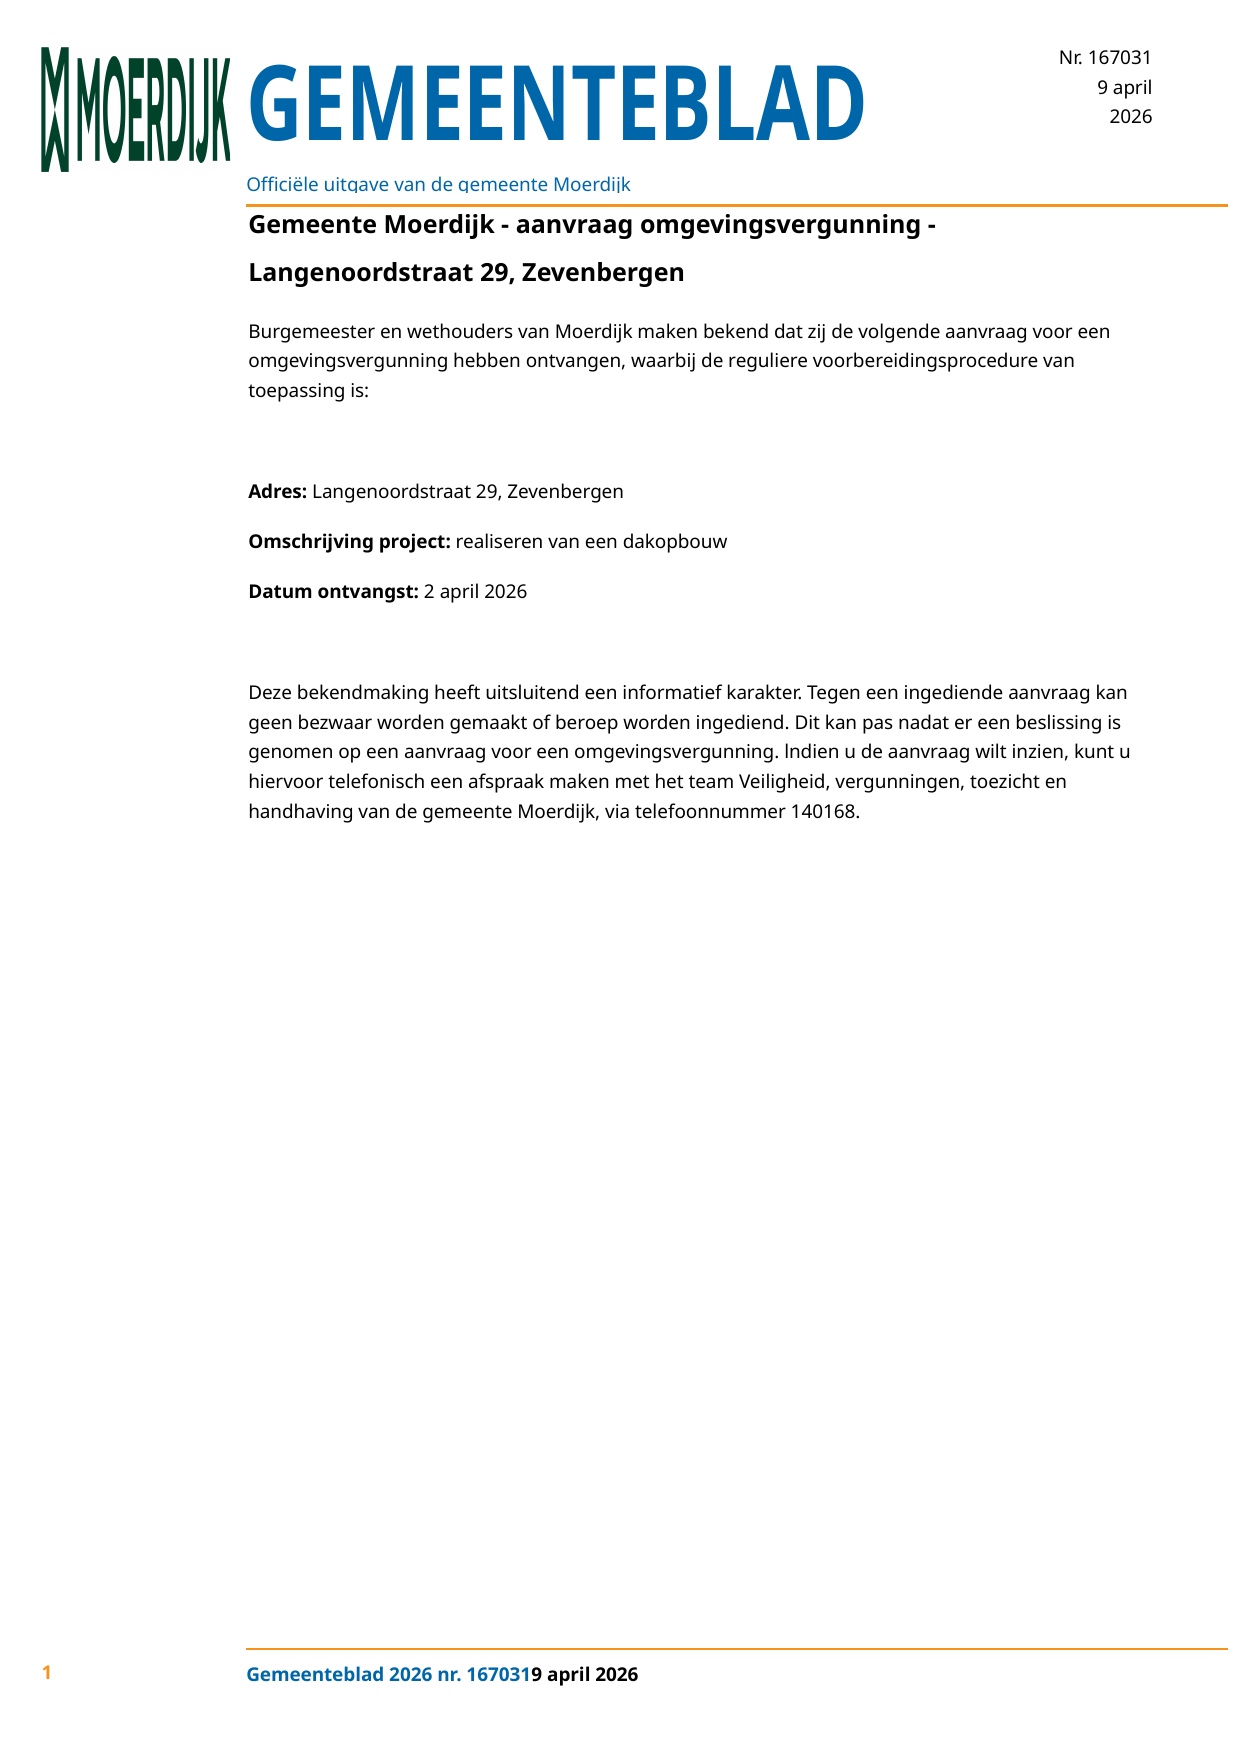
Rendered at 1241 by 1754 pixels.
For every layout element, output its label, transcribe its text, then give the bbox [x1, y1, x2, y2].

text Omschrijving project: realiseren van een dakopbouw [248, 528, 1152, 554]
text Datum ontvangst: 2 april 2026 [248, 579, 1152, 604]
picture [41, 47, 231, 172]
text Deze bekendmaking heeft uitsluitend een informatief karakter. Tegen een ingediende aanvraag kan geen bezwaar worden gemaakt of beroep worden ingediend. Dit kan pas nadat er een beslissing is genomen op een aanvraag voor een omgevingsvergunning. lndien u de aanvraag wilt inzien, kunt u hiervoor telefonisch een afspraak maken met het team Veiligheid, vergunningen, toezicht en handhaving van de gemeente Moerdijk, via telefoonnummer 140168. [248, 679, 1152, 824]
text Gemeente Moerdijk - aanvraag omgevingsvergunning - Langenoordstraat 29, Zevenbergen [248, 207, 1152, 288]
text Burgemeester en wethouders van Moerdijk maken bekend dat zij de volgende aanvraag voor een omgevingsvergunning hebben ontvangen, waarbij de reguliere voorbereidingsprocedure van toepassing is: [248, 318, 1152, 403]
text Adres: Langenoordstraat 29, Zevenbergen [248, 478, 1152, 504]
